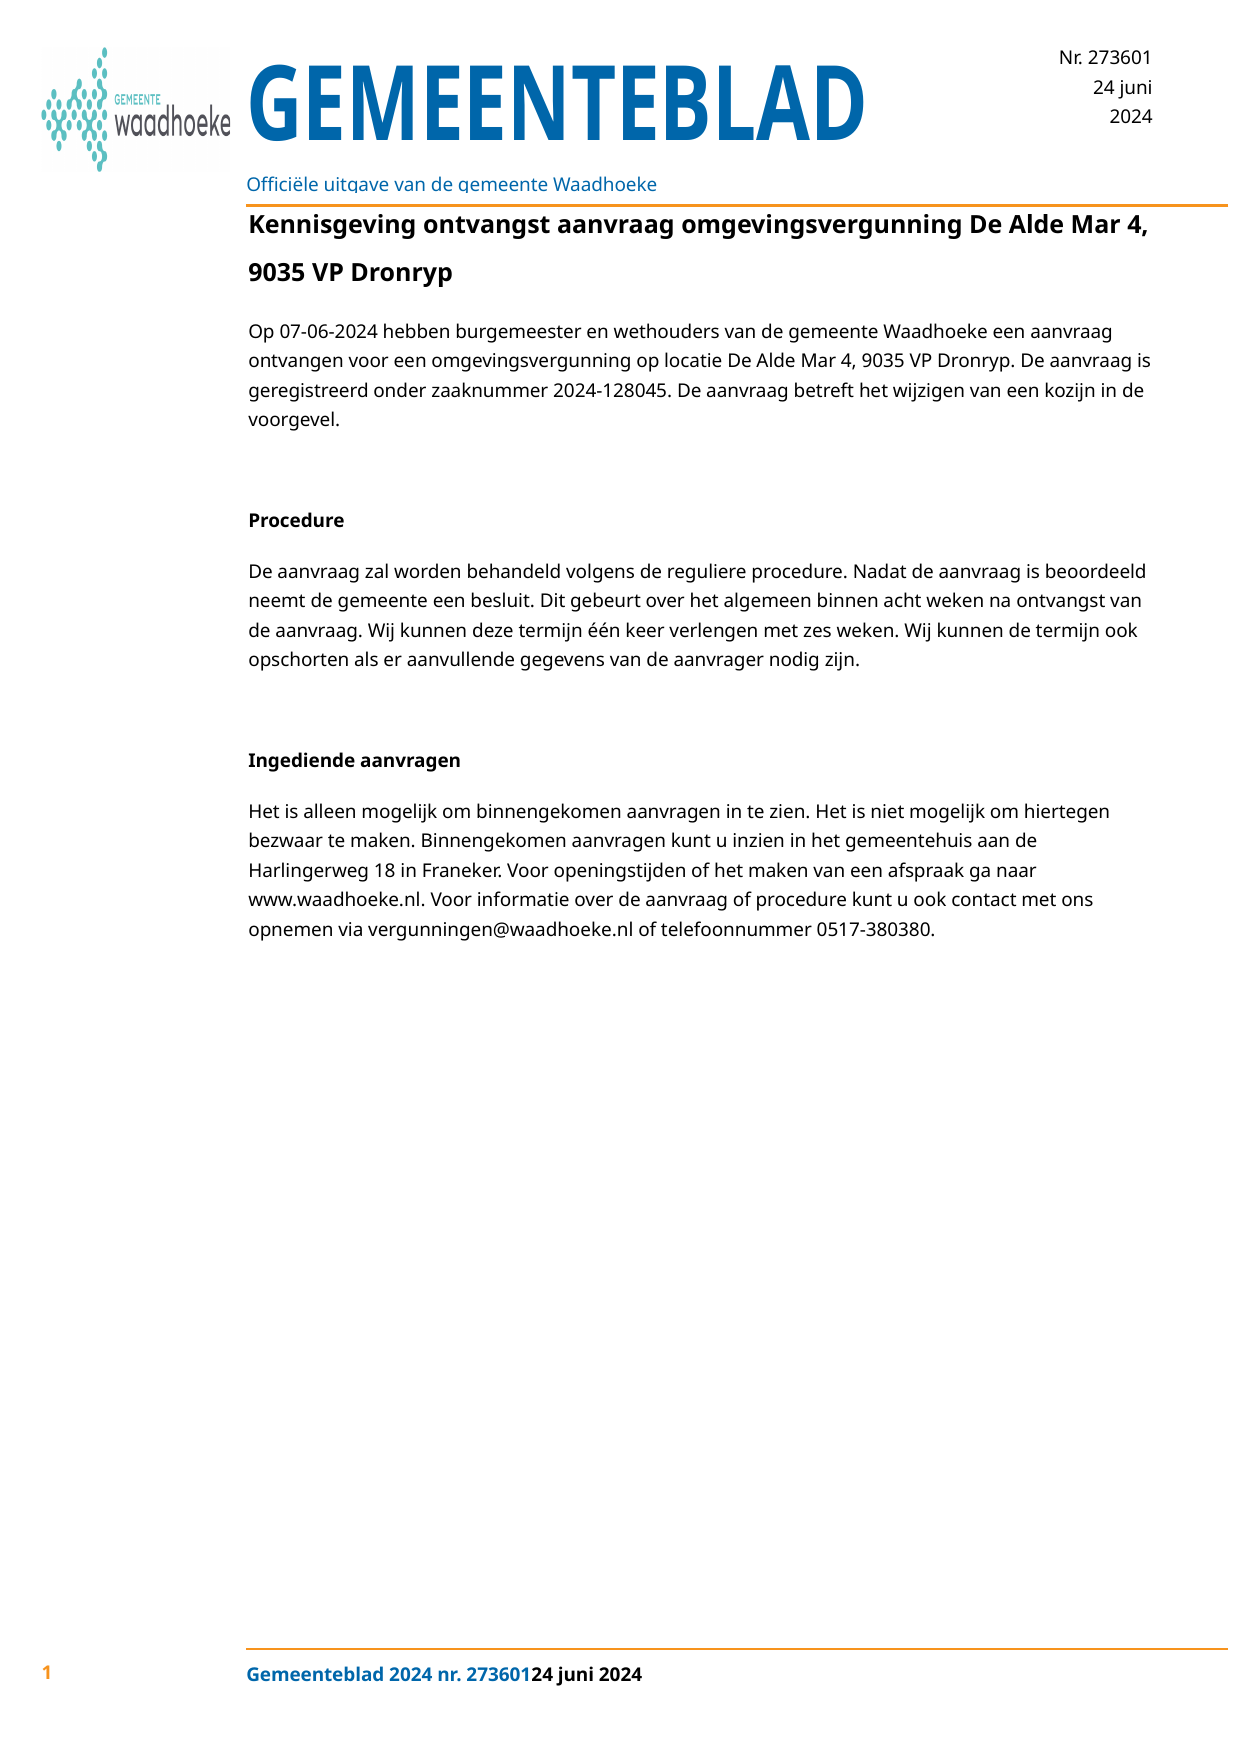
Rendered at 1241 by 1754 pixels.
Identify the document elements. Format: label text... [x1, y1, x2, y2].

picture [41, 47, 231, 172]
text Procedure [248, 507, 1152, 533]
text De aanvraag zal worden behandeld volgens de reguliere procedure. Nadat de aanvraag is beoordeeld neemt de gemeente een besluit. Dit gebeurt over het algemeen binnen acht weken na ontvangst van de aanvraag. Wij kunnen deze termijn één keer verlengen met zes weken. Wij kunnen de termijn ook opschorten als er aanvullende gegevens van de aanvrager nodig zijn. [248, 558, 1152, 672]
text Ingediende aanvragen [248, 747, 1152, 773]
text Kennisgeving ontvangst aanvraag omgevingsvergunning De Alde Mar 4, 9035 VP Dronryp [248, 207, 1152, 288]
text Het is alleen mogelijk om binnengekomen aanvragen in te zien. Het is niet mogelijk om hiertegen bezwaar te maken. Binnengekomen aanvragen kunt u inzien in het gemeentehuis aan de Harlingerweg 18 in Franeker. Voor openingstijden of het maken van een afspraak ga naar www.waadhoeke.nl. Voor informatie over de aanvraag of procedure kunt u ook contact met ons opnemen via vergunningen@waadhoeke.nl of telefoonnummer 0517-380380. [248, 798, 1152, 942]
text Op 07-06-2024 hebben burgemeester en wethouders van de gemeente Waadhoeke een aanvraag ontvangen voor een omgevingsvergunning op locatie De Alde Mar 4, 9035 VP Dronryp. De aanvraag is geregistreerd onder zaaknummer 2024-128045. De aanvraag betreft het wijzigen van een kozijn in de voorgevel. [248, 318, 1152, 432]
